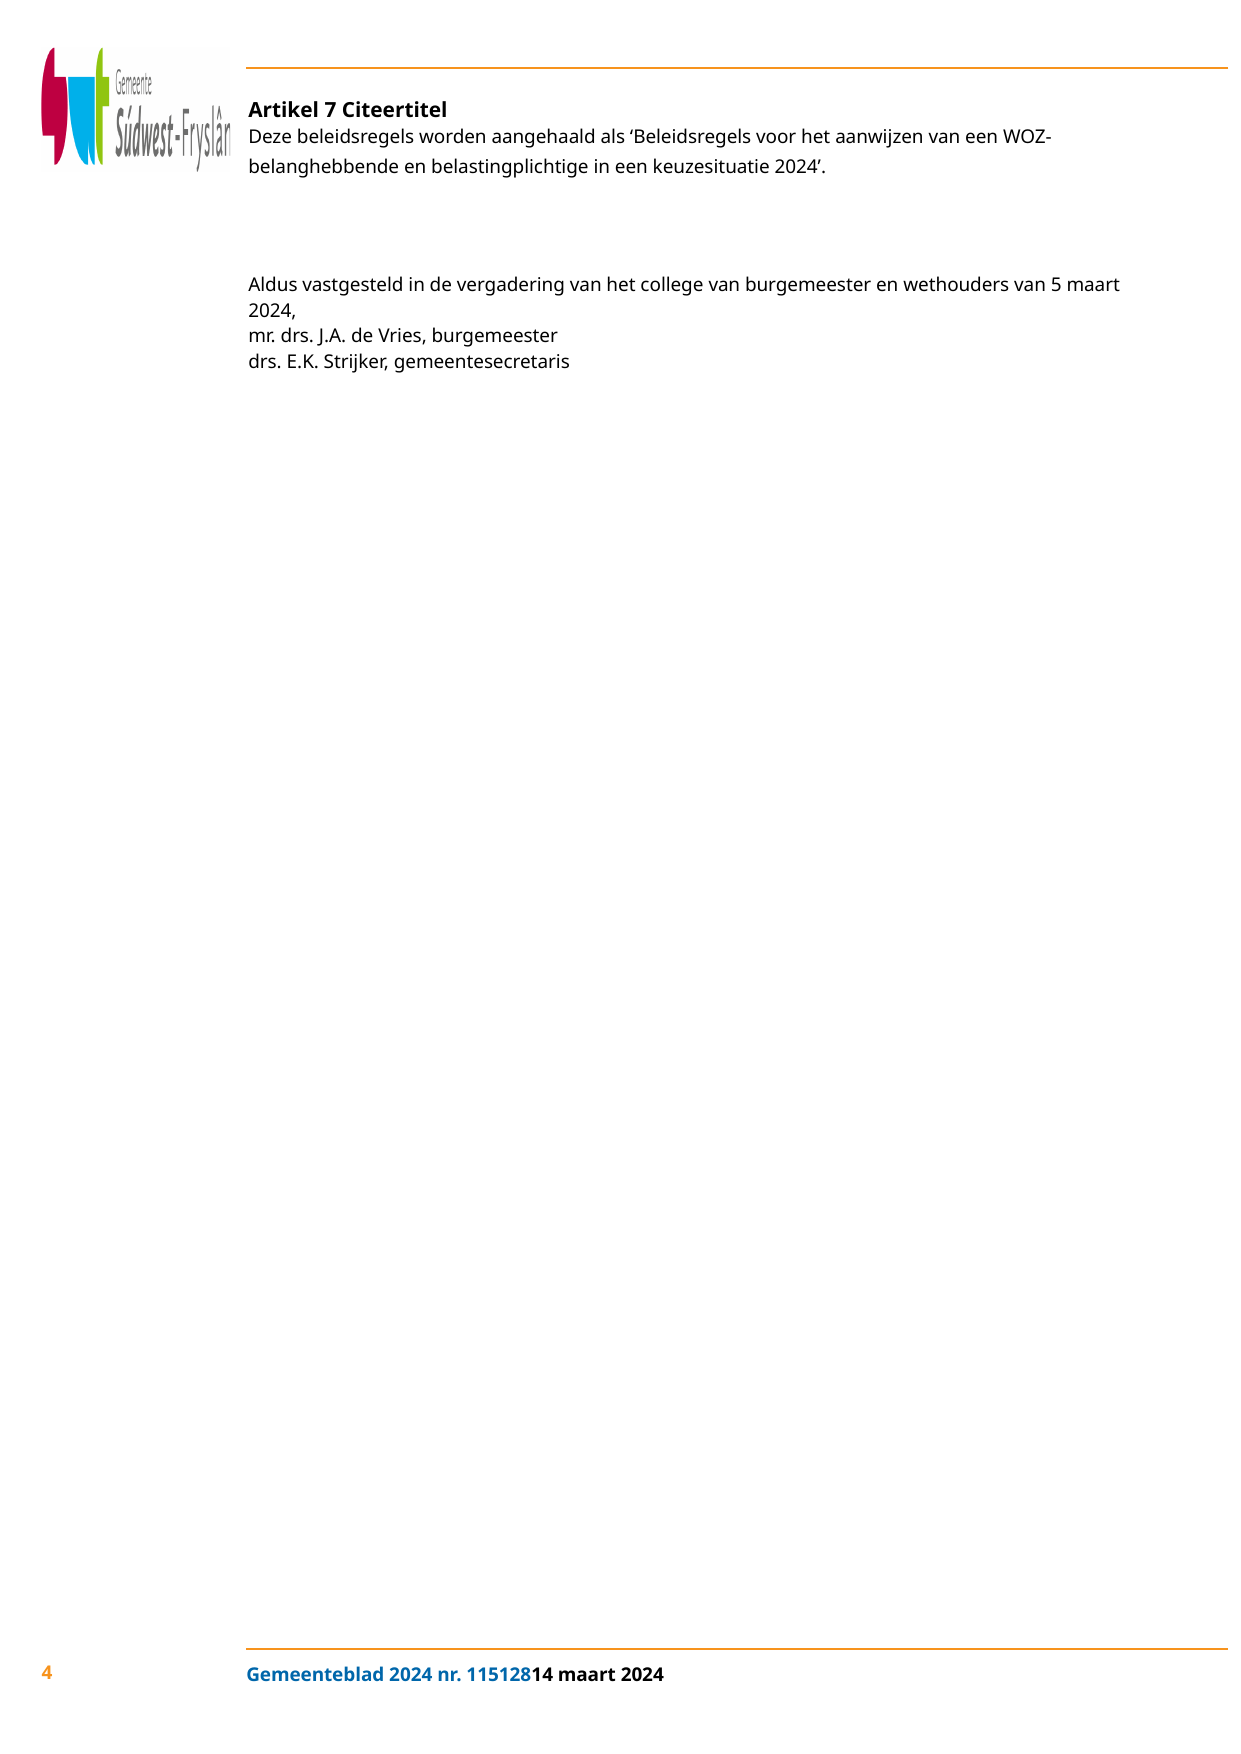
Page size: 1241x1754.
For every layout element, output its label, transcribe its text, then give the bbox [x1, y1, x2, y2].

picture [41, 47, 231, 172]
text Deze beleidsregels worden aangehaald als ‘Beleidsregels voor het aanwijzen van een WOZ-belanghebbende en belastingplichtige in een keuzesituatie 2024’. [248, 123, 1152, 178]
text drs. E.K. Strijker, gemeentesecretaris [248, 348, 1152, 374]
text mr. drs. J.A. de Vries, burgemeester [248, 323, 1152, 348]
text Aldus vastgesteld in de vergadering van het college van burgemeester en wethouders van 5 maart 2024, [248, 271, 1152, 323]
text Artikel 7 Citeertitel [248, 95, 1152, 123]
